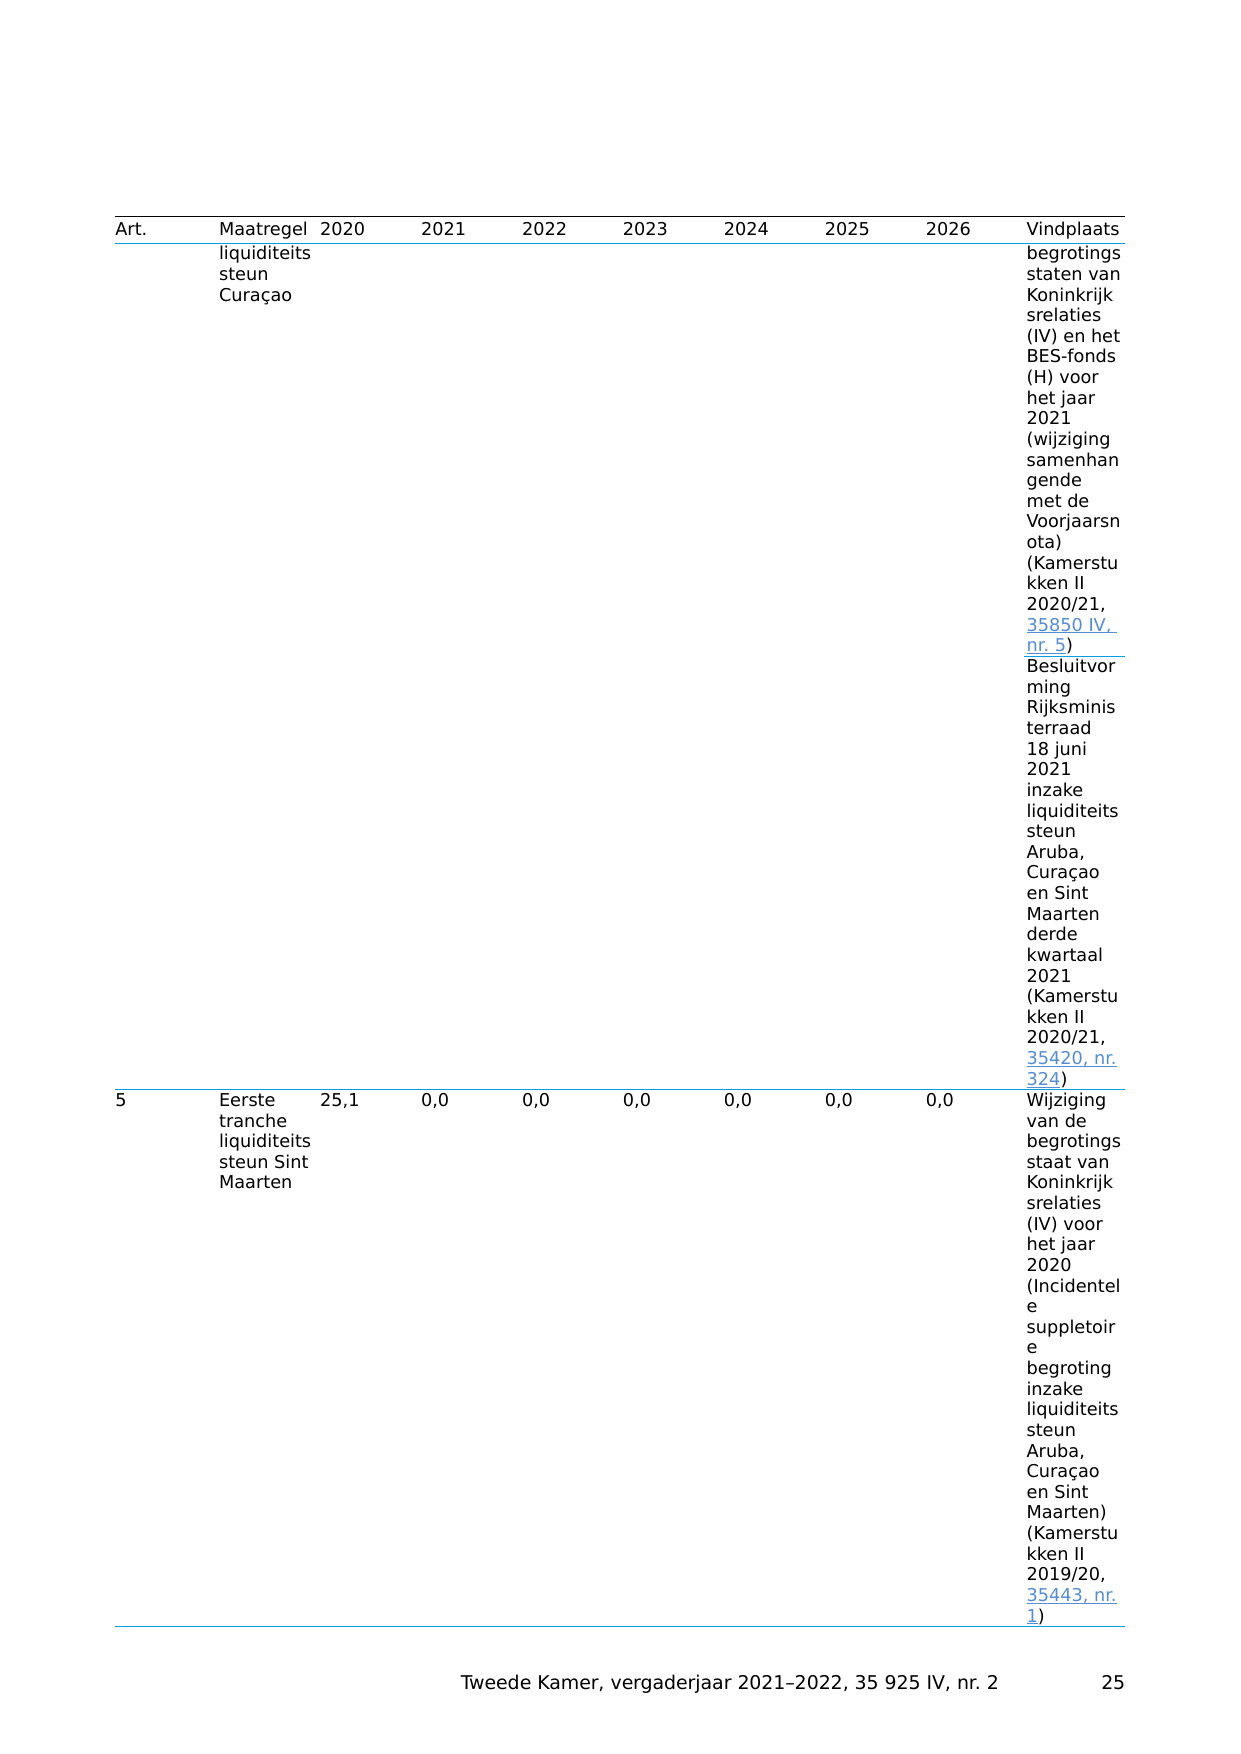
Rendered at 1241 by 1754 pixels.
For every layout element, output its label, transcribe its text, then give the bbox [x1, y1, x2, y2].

table_cell 0,0 [923, 1090, 1023, 1626]
table_cell Besluitvorming Rijksministerraad 18 juni 2021 inzake liquiditeitssteun Aruba, Curaçao en Sint Maarten derde kwartaal 2021 (Kamerstukken II 2020/21, 35420, nr. 324) [1024, 657, 1125, 1089]
table_cell 2023 [620, 217, 721, 243]
table_cell [115, 244, 216, 1089]
table_cell [721, 244, 822, 1089]
table_cell [822, 244, 923, 1089]
table_cell 0,0 [620, 1090, 721, 1626]
table_cell begrotingsstaten van Koninkrijksrelaties (IV) en het BES-fonds (H) voor het jaar 2021 (wijziging samenhangende met de Voorjaarsnota) (Kamerstukken II 2020/21, 35850 IV, nr. 5) [1024, 244, 1125, 656]
table_cell 2024 [721, 217, 822, 243]
table_header Tabel 2 Begrote uitgaven aan coronamaatregelen op de begroting Koninkrijksrelaties (bedragen x € 1 mln.) [115, 191, 1125, 216]
table_cell Eerste tranche liquiditeitssteun Sint Maarten [216, 1090, 317, 1626]
table_cell liquiditeitssteun Curaçao [216, 244, 317, 1089]
table_cell Vindplaats [1024, 217, 1125, 243]
table_cell [317, 244, 418, 1089]
table_cell [519, 244, 620, 1089]
table_cell 2020 [317, 217, 418, 243]
table_cell 2026 [923, 217, 1023, 243]
table_cell Wijziging van de begrotingsstaat van Koninkrijksrelaties (IV) voor het jaar 2020 (Incidentele suppletoire begroting inzake liquiditeitssteun Aruba, Curaçao en Sint Maarten) (Kamerstukken II 2019/20, 35443, nr. 1) [1024, 1090, 1125, 1626]
table_cell 0,0 [822, 1090, 923, 1626]
table_cell 25,1 [317, 1090, 418, 1626]
table_cell Maatregel [216, 217, 317, 243]
table_cell 0,0 [418, 1090, 519, 1626]
table_cell 5 [115, 1090, 216, 1626]
table_cell [418, 244, 519, 1089]
table_cell [620, 244, 721, 1089]
table_cell 2025 [822, 217, 923, 243]
table_cell 0,0 [721, 1090, 822, 1626]
table_cell Art. [115, 217, 216, 243]
table_cell [923, 244, 1023, 1089]
table_cell 2021 [418, 217, 519, 243]
table_cell 2022 [519, 217, 620, 243]
table_cell 0,0 [519, 1090, 620, 1626]
